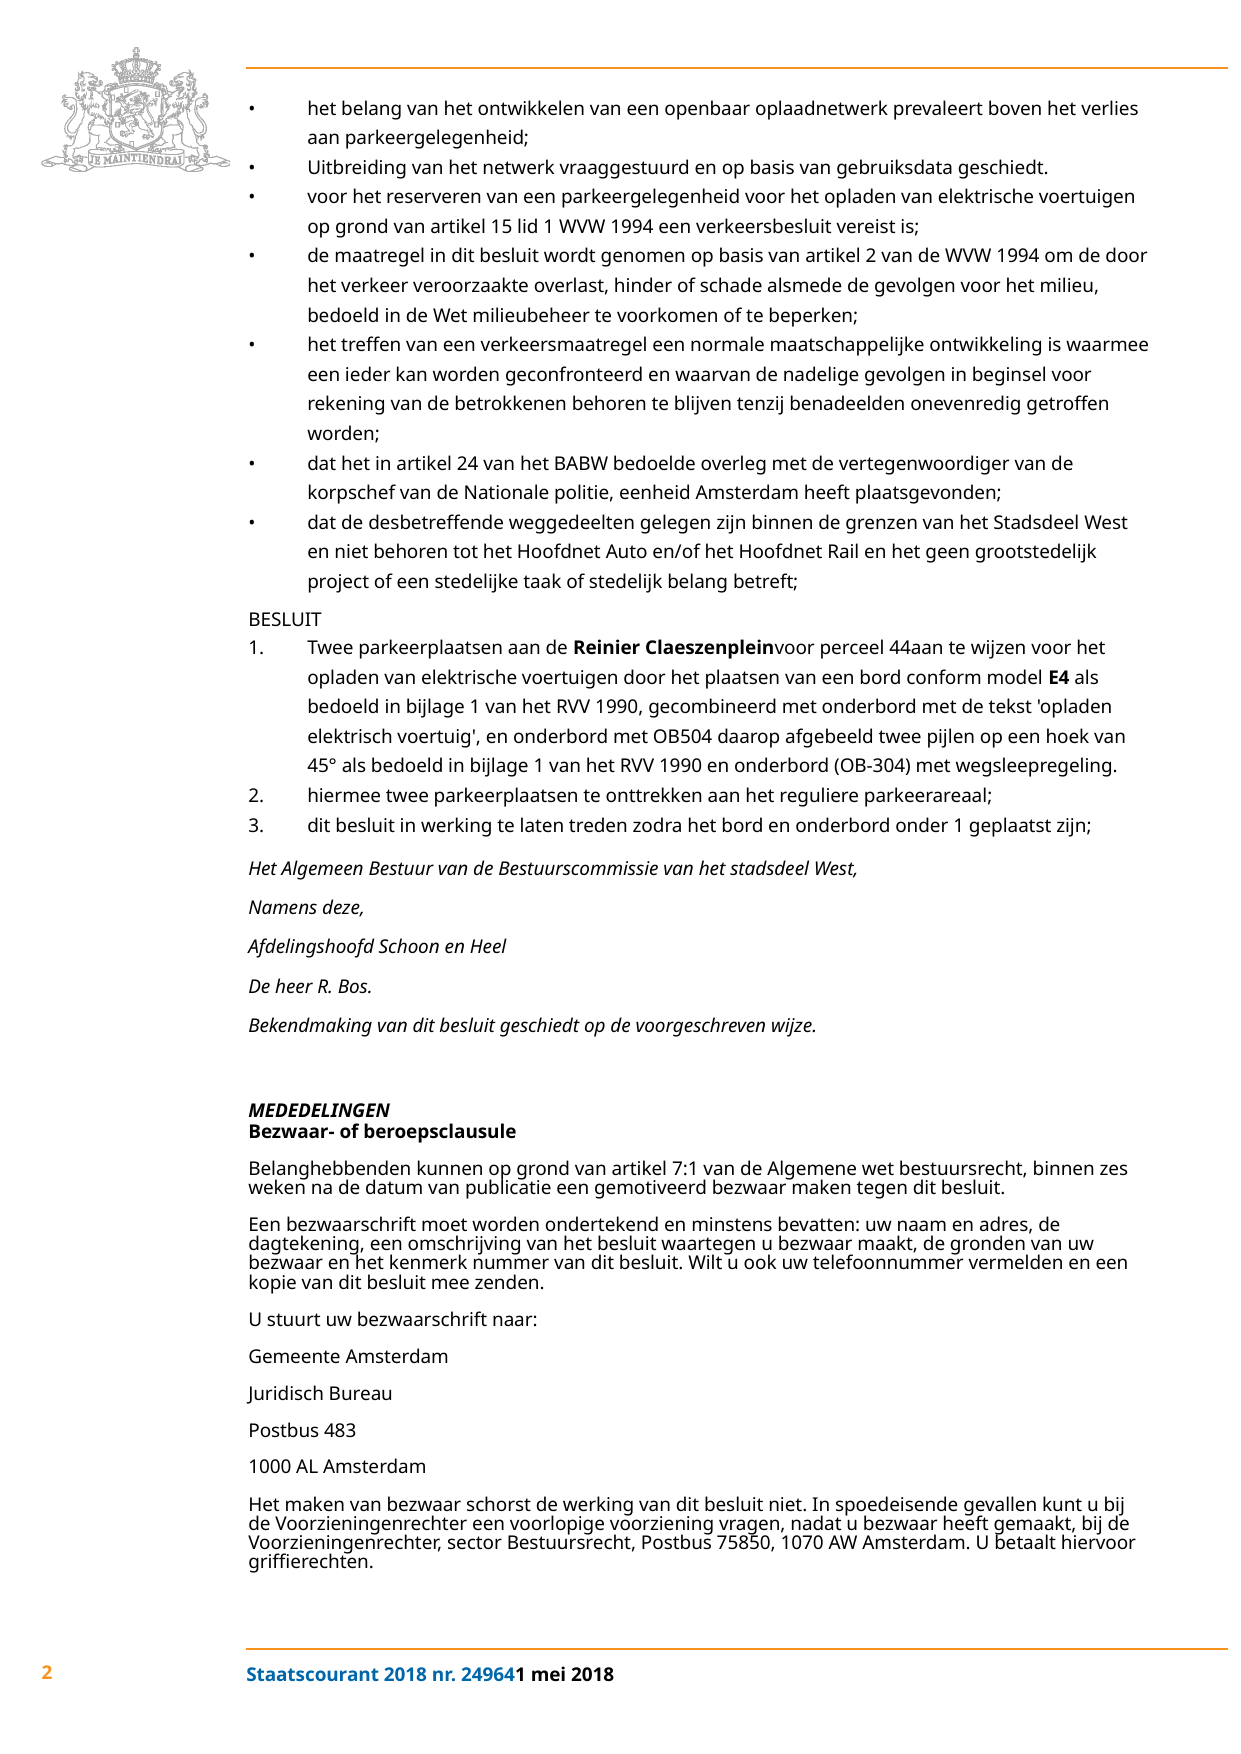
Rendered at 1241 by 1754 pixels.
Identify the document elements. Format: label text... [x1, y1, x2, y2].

text Het maken van bezwaar schorst de werking van dit besluit niet. In spoedeisende gevallen kunt u bij de Voorzieningenrechter een voorlopige voorziening vragen, nadat u bezwaar heeft gemaakt, bij de Voorzieningenrechter, sector Bestuursrecht, Postbus 75850, 1070 AW Amsterdam. U betaalt hiervoor griffierechten. [248, 1496, 1152, 1573]
text MEDEDELINGEN [248, 1097, 1152, 1123]
text Afdelingshoofd Schoon en Heel [248, 933, 1152, 959]
text U stuurt uw bezwaarschrift naar: [248, 1311, 1152, 1330]
list dat de desbetreffende weggedeelten gelegen zijn binnen de grenzen van het Stadsdeel West en niet behoren tot het Hoofdnet Auto en/of het Hoofdnet Rail en het geen grootstedelijk project of een stedelijke taak of stedelijk belang betreft; [248, 509, 1152, 594]
text Bekendmaking van dit besluit geschiedt op de voorgeschreven wijze. [248, 1012, 1152, 1038]
text Juridisch Bureau [248, 1384, 1152, 1404]
list het treffen van een verkeersmaatregel een normale maatschappelijke ontwikkeling is waarmee een ieder kan worden geconfronteerd en waarvan de nadelige gevolgen in beginsel voor rekening van de betrokkenen behoren te blijven tenzij benadeelden onevenredig getroffen worden; [248, 331, 1152, 446]
text Bezwaar- of beroepsclausule [248, 1123, 1152, 1142]
list hiermee twee parkeerplaatsen te onttrekken aan het reguliere parkeerareaal; [248, 782, 1152, 808]
list Twee parkeerplaatsen aan de Reinier Claeszenpleinvoor perceel 44aan te wijzen voor het opladen van elektrische voertuigen door het plaatsen van een bord conform model E4 als bedoeld in bijlage 1 van het RVV 1990, gecombineerd met onderbord met de tekst 'opladen elektrisch voertuig', en onderbord met OB504 daarop afgebeeld twee pijlen op een hoek van 45° als bedoeld in bijlage 1 van het RVV 1990 en onderbord (OB-304) met wegsleepregeling. [248, 634, 1152, 778]
text Een bezwaarschrift moet worden ondertekend en minstens bevatten: uw naam en adres, de dagtekening, een omschrijving van het besluit waartegen u bezwaar maakt, de gronden van uw bezwaar en het kenmerk nummer van dit besluit. Wilt u ook uw telefoonnummer vermelden en een kopie van dit besluit mee zenden. [248, 1216, 1152, 1293]
list Uitbreiding van het netwerk vraaggestuurd en op basis van gebruiksdata geschiedt. [248, 154, 1152, 180]
list voor het reserveren van een parkeergelegenheid voor het opladen van elektrische voertuigen op grond van artikel 15 lid 1 WVW 1994 een verkeersbesluit vereist is; [248, 183, 1152, 239]
text Postbus 483 [248, 1422, 1152, 1441]
picture [41, 47, 231, 172]
text De heer R. Bos. [248, 973, 1152, 998]
text Gemeente Amsterdam [248, 1348, 1152, 1367]
list het belang van het ontwikkelen van een openbaar oplaadnetwerk prevaleert boven het verlies aan parkeergelegenheid; [248, 95, 1152, 150]
text Namens deze, [248, 894, 1152, 920]
list dit besluit in werking te laten treden zodra het bord en onderbord onder 1 geplaatst zijn; [248, 812, 1152, 838]
text BESLUIT [248, 606, 1152, 632]
text Het Algemeen Bestuur van de Bestuurscommissie van het stadsdeel West, [248, 855, 1152, 881]
list de maatregel in dit besluit wordt genomen op basis van artikel 2 van de WVW 1994 om de door het verkeer veroorzaakte overlast, hinder of schade alsmede de gevolgen voor het milieu, bedoeld in de Wet milieubeheer te voorkomen of te beperken; [248, 243, 1152, 328]
text Belanghebbenden kunnen op grond van artikel 7:1 van de Algemene wet bestuursrecht, binnen zes weken na de datum van publicatie een gemotiveerd bezwaar maken tegen dit besluit. [248, 1159, 1152, 1198]
text 1000 AL Amsterdam [248, 1458, 1152, 1478]
list dat het in artikel 24 van het BABW bedoelde overleg met de vertegenwoordiger van de korpschef van de Nationale politie, eenheid Amsterdam heeft plaatsgevonden; [248, 450, 1152, 505]
